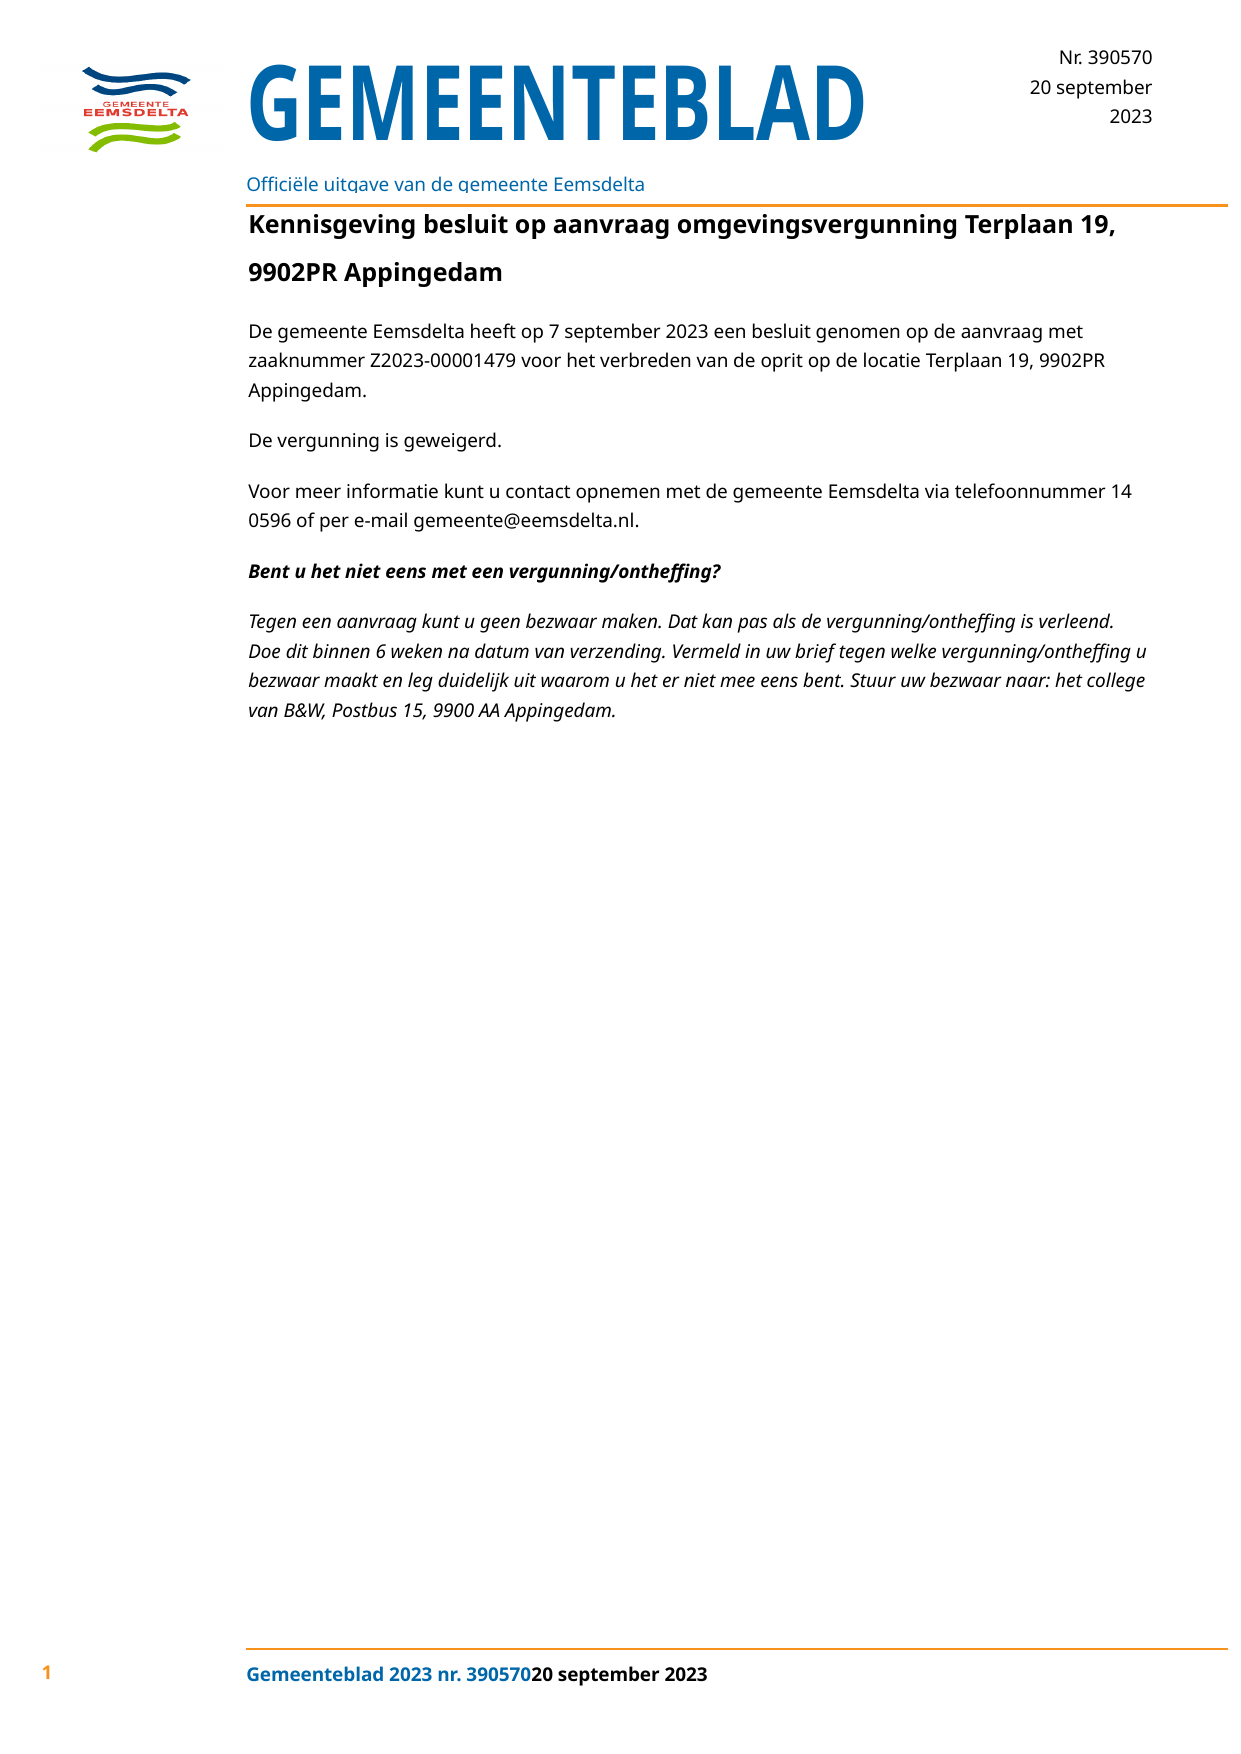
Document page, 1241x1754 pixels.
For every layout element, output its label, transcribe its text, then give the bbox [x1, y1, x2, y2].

text Voor meer informatie kunt u contact opnemen met de gemeente Eemsdelta via telefoonnummer 14 0596 of per e-mail gemeente@eemsdelta.nl. [248, 478, 1152, 533]
text De vergunning is geweigerd. [248, 427, 1152, 453]
text Tegen een aanvraag kunt u geen bezwaar maken. Dat kan pas als de vergunning/ontheffing is verleend. Doe dit binnen 6 weken na datum van verzending. Vermeld in uw brief tegen welke vergunning/ontheffing u bezwaar maakt en leg duidelijk uit waarom u het er niet mee eens bent. Stuur uw bezwaar naar: het college van B&W, Postbus 15, 9900 AA Appingedam. [248, 608, 1152, 723]
text Bent u het niet eens met een vergunning/ontheffing? [248, 558, 1152, 584]
text De gemeente Eemsdelta heeft op 7 september 2023 een besluit genomen op de aanvraag met zaaknummer Z2023-00001479 voor het verbreden van de oprit op de locatie Terplaan 19, 9902PR Appingedam. [248, 318, 1152, 403]
picture [41, 47, 231, 172]
text Kennisgeving besluit op aanvraag omgevingsvergunning Terplaan 19, 9902PR Appingedam [248, 207, 1152, 288]
